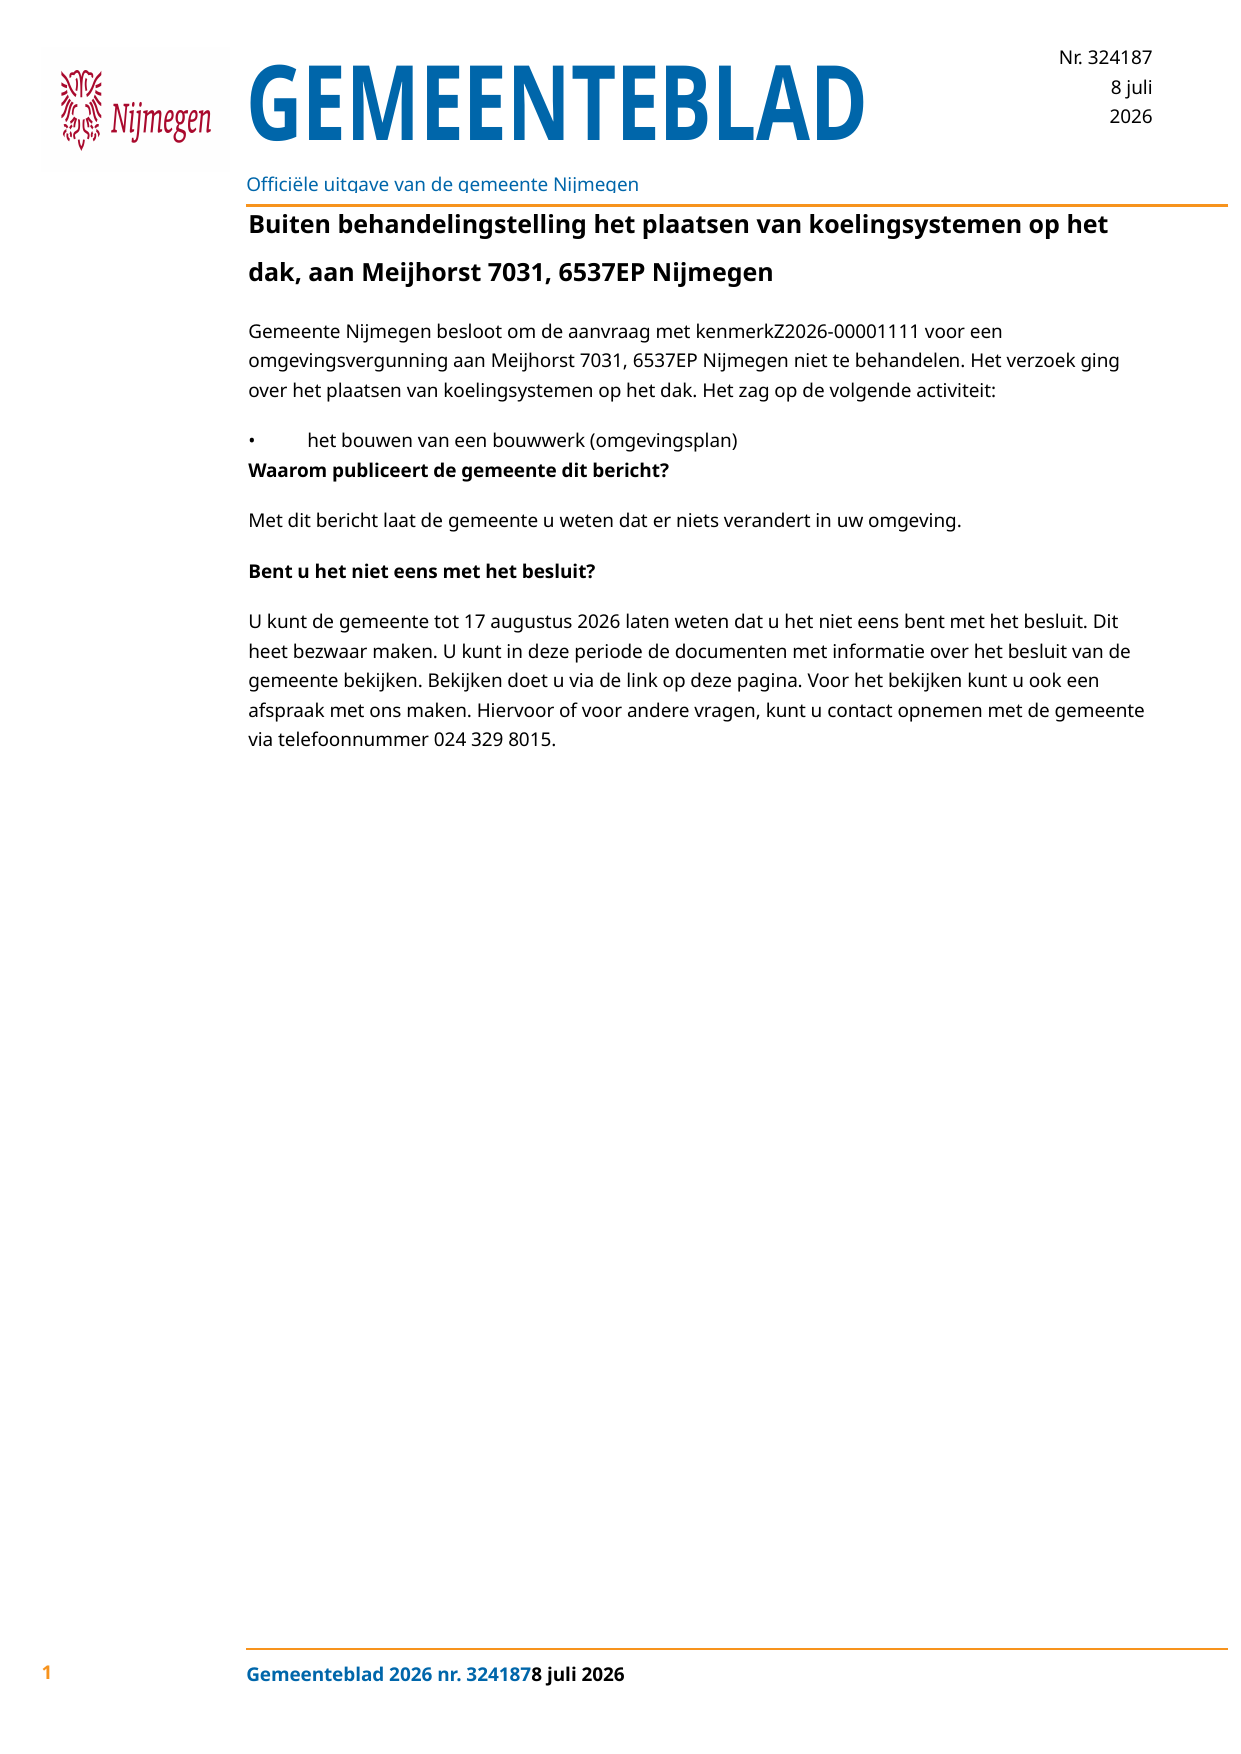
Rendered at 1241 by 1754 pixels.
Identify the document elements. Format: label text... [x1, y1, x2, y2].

text Gemeente Nijmegen besloot om de aanvraag met kenmerkZ2026-00001111 voor een omgevingsvergunning aan Meijhorst 7031, 6537EP Nijmegen niet te behandelen. Het verzoek ging over het plaatsen van koelingsystemen op het dak. Het zag op de volgende activiteit: [248, 318, 1152, 403]
text Buiten behandelingstelling het plaatsen van koelingsystemen op het dak, aan Meijhorst 7031, 6537EP Nijmegen [248, 207, 1152, 288]
text Met dit bericht laat de gemeente u weten dat er niets verandert in uw omgeving. [248, 507, 1152, 533]
text U kunt de gemeente tot 17 augustus 2026 laten weten dat u het niet eens bent met het besluit. Dit heet bezwaar maken. U kunt in deze periode de documenten met informatie over het besluit van de gemeente bekijken. Bekijken doet u via de link op deze pagina. Voor het bekijken kunt u ook een afspraak met ons maken. Hiervoor of voor andere vragen, kunt u contact opnemen met de gemeente via telefoonnummer 024 329 8015. [248, 608, 1152, 752]
text Bent u het niet eens met het besluit? [248, 558, 1152, 584]
text Waarom publiceert de gemeente dit bericht? [248, 457, 1152, 483]
list het bouwen van een bouwwerk (omgevingsplan) [248, 427, 1152, 453]
picture [41, 47, 231, 172]
